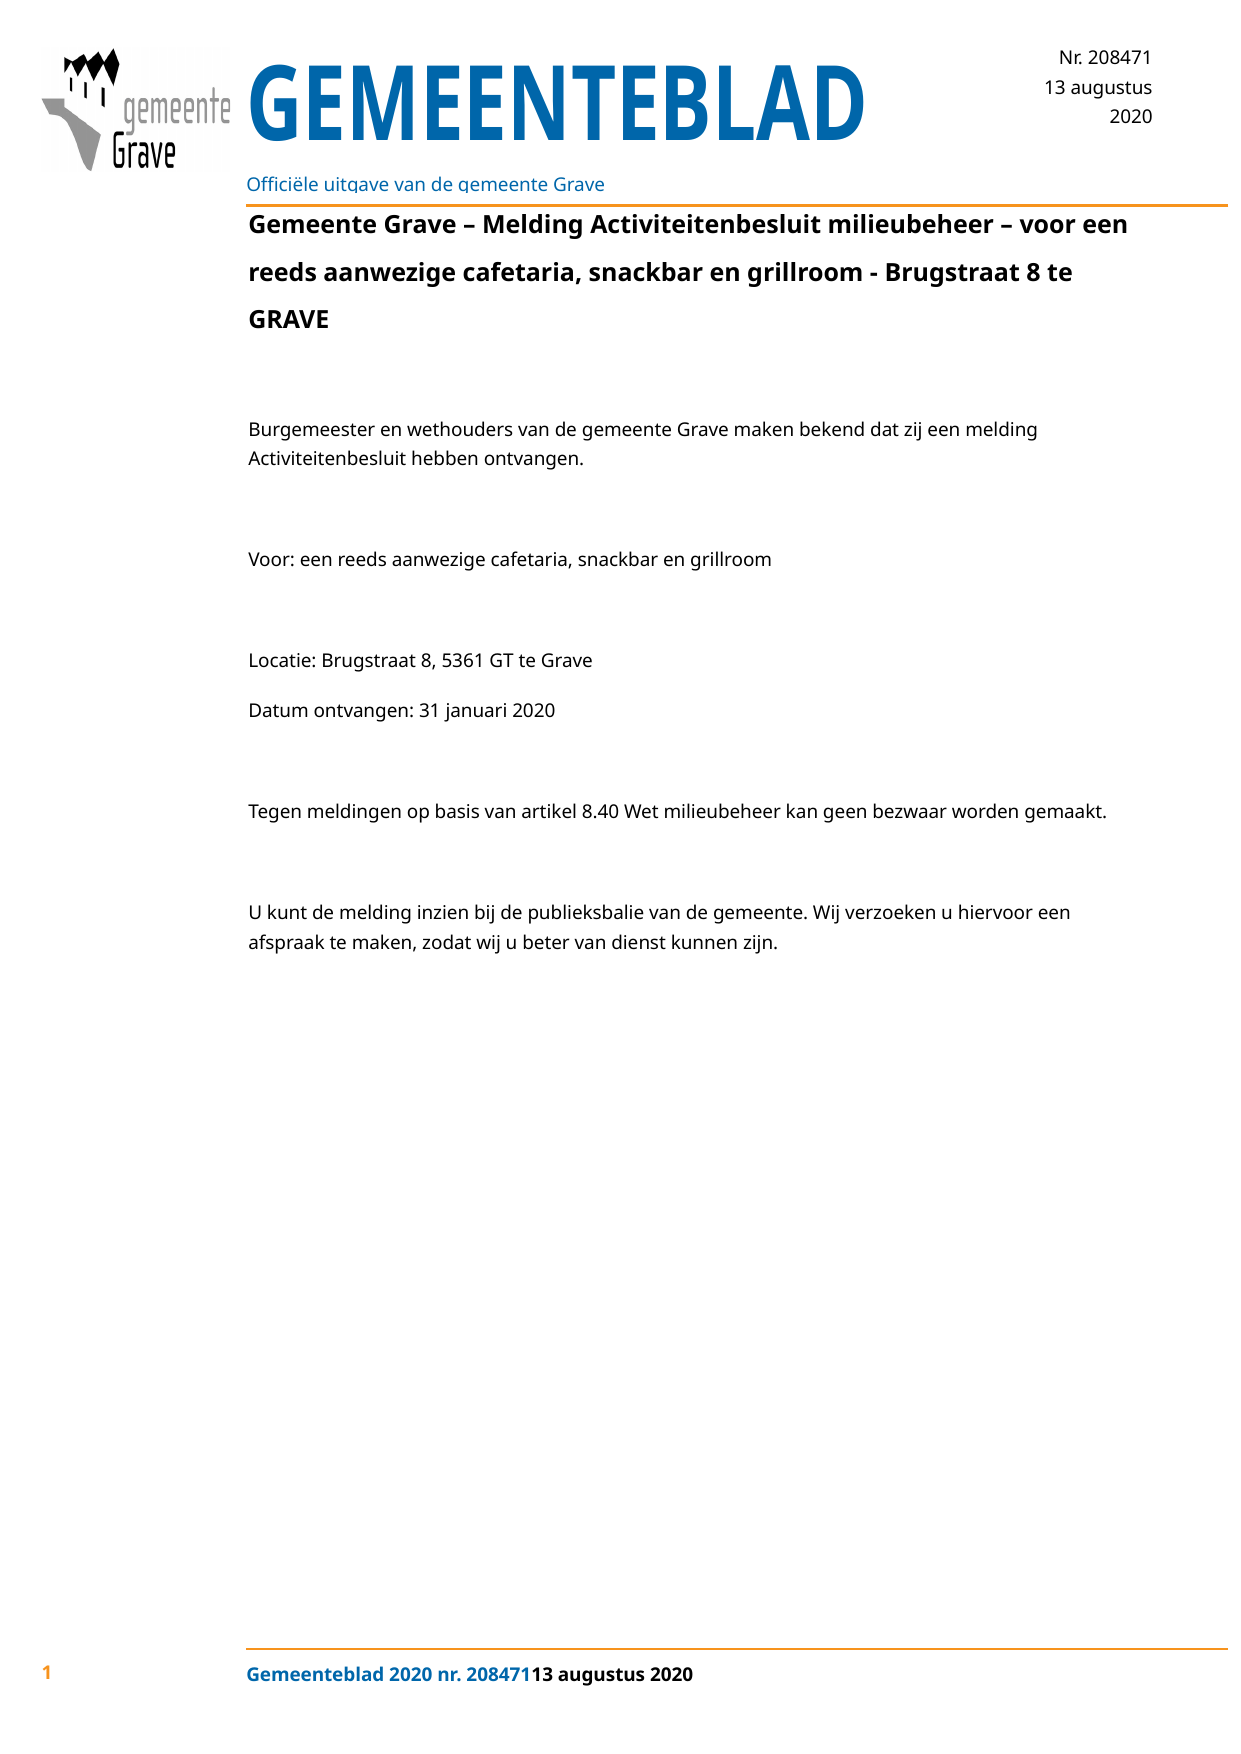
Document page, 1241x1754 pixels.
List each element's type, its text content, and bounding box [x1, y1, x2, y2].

text Voor: een reeds aanwezige cafetaria, snackbar en grillroom [248, 546, 1152, 572]
text Datum ontvangen: 31 januari 2020 [248, 698, 1152, 723]
text U kunt de melding inzien bij de publieksbalie van de gemeente. Wij verzoeken u hiervoor een afspraak te maken, zodat wij u beter van dienst kunnen zijn. [248, 899, 1152, 954]
text Gemeente Grave – Melding Activiteitenbesluit milieubeheer – voor een reeds aanwezige cafetaria, snackbar en grillroom - Brugstraat 8 te GRAVE [248, 207, 1152, 336]
text Locatie: Brugstraat 8, 5361 GT te Grave [248, 647, 1152, 673]
text Tegen meldingen op basis van artikel 8.40 Wet milieubeheer kan geen bezwaar worden gemaakt. [248, 798, 1152, 824]
text Burgemeester en wethouders van de gemeente Grave maken bekend dat zij een melding Activiteitenbesluit hebben ontvangen. [248, 416, 1152, 471]
picture [41, 47, 231, 172]
